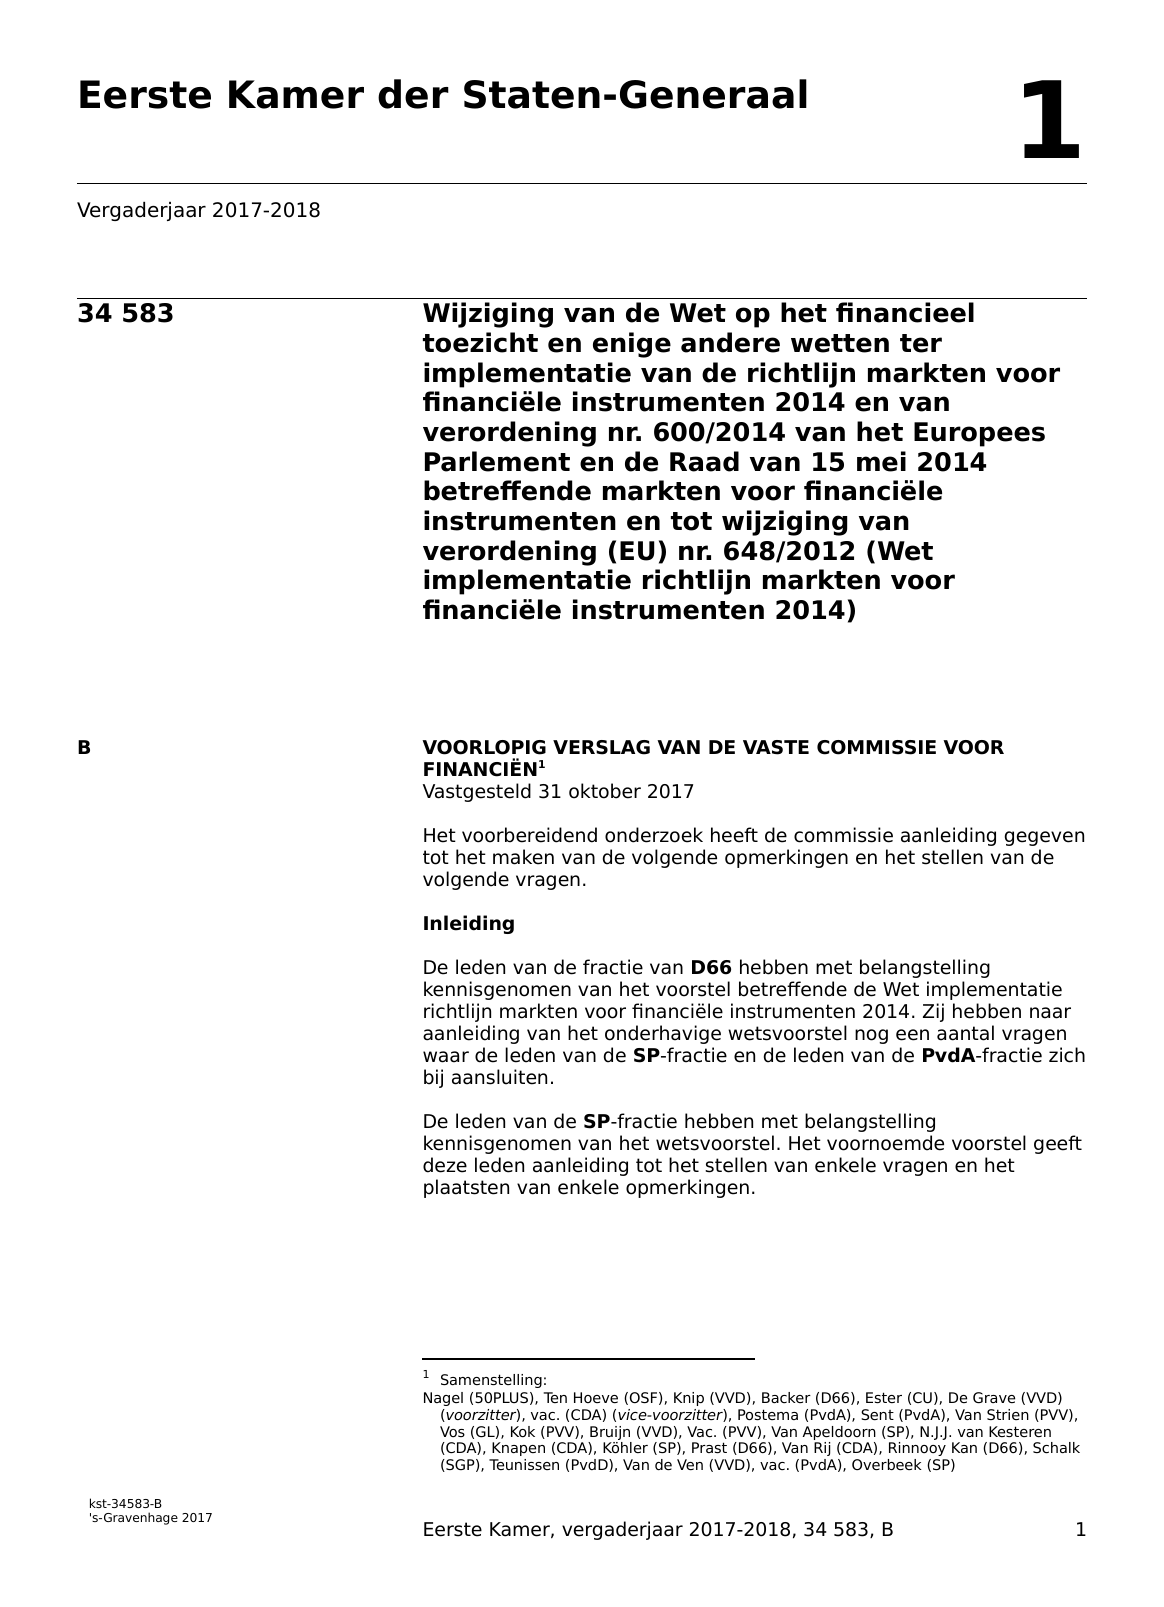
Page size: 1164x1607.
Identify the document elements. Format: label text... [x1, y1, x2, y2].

subtitle Inleiding [422, 913, 1087, 935]
subtitle B VOORLOPIG VERSLAG VAN DE VASTE COMMISSIE VOOR FINANCIËN [77, 737, 1087, 781]
text kst-34583-B [88, 1497, 323, 1511]
text De leden van de fractie van D66 hebben met belangstelling kennisgenomen van het voorstel betreffende de Wet implementatie richtlijn markten voor financiële instrumenten 2014. Zij hebben naar aanleiding van het onderhavige wetsvoorstel nog een aantal vragen waar de leden van de SP-fractie en de leden van de PvdA-fractie zich bij aansluiten. [422, 957, 1087, 1089]
text Het voorbereidend onderzoek heeft de commissie aanleiding gegeven tot het maken van de volgende opmerkingen en het stellen van de volgende vragen. [422, 825, 1087, 891]
subtitle 34 583 Wijziging van de Wet op het financieel toezicht en enige andere wetten ter implementatie van de richtlijn markten voor financiële instrumenten 2014 en van verordening nr. 600/2014 van het Europees Parlement en de Raad van 15 mei 2014 betreffende markten voor financiële instrumenten en tot wijziging van verordening (EU) nr. 648/2012 (Wet implementatie richtlijn markten voor financiële instrumenten 2014) [77, 299, 1087, 626]
text 's-Gravenhage 2017 [88, 1511, 323, 1525]
table_cell Vergaderjaar 2017-2018 [77, 184, 1087, 298]
text Samenstelling: [422, 1368, 1087, 1390]
text De leden van de SP-fractie hebben met belangstelling kennisgenomen van het wetsvoorstel. Het voornoemde voorstel geeft deze leden aanleiding tot het stellen van enkele vragen en het plaatsten van enkele opmerkingen. [422, 1111, 1087, 1199]
text Nagel (50PLUS), Ten Hoeve (OSF), Knip (VVD), Backer (D66), Ester (CU), De Grave (VVD) (voorzitter), vac. (CDA) (vice-voorzitter), Postema (PvdA), Sent (PvdA), Van Strien (PVV), Vos (GL), Kok (PVV), Bruijn (VVD), Vac. (PVV), Van Apeldoorn (SP), N.J.J. van Kesteren (CDA), Knapen (CDA), Köhler (SP), Prast (D66), Van Rij (CDA), Rinnooy Kan (D66), Schalk (SGP), Teunissen (PvdD), Van de Ven (VVD), vac. (PvdA), Overbeek (SP) [422, 1390, 1087, 1474]
text Vastgesteld 31 oktober 2017 [422, 781, 1087, 802]
table_header 1 [886, 59, 1087, 183]
table_header Eerste Kamer der Staten-Generaal [77, 59, 886, 183]
